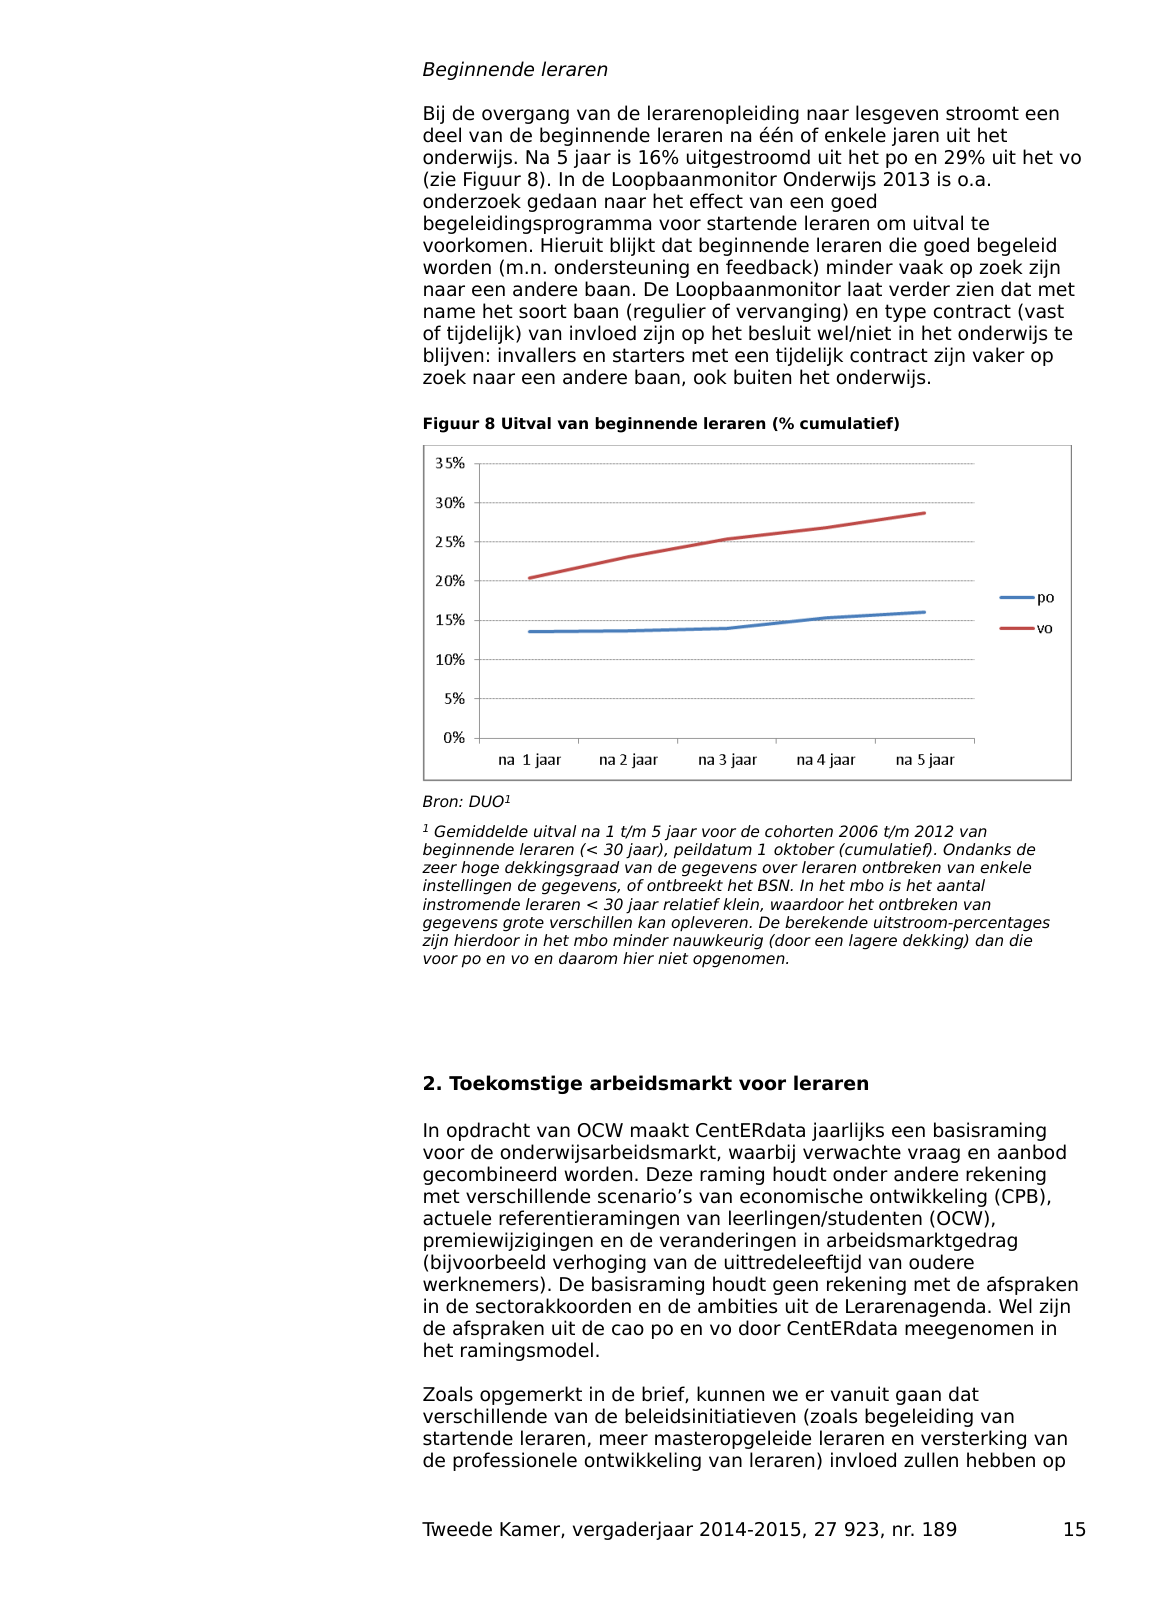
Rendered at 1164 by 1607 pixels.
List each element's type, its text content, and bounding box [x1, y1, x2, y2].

picture [422, 445, 1072, 782]
text In opdracht van OCW maakt CentERdata jaarlijks een basisraming voor de onderwijsarbeidsmarkt, waarbij verwachte vraag en aanbod gecombineerd worden. Deze raming houdt onder andere rekening met verschillende scenario’s van economische ontwikkeling (CPB), actuele referentieramingen van leerlingen/studenten (OCW), premiewijzigingen en de veranderingen in arbeidsmarktgedrag (bijvoorbeeld verhoging van de uittredeleeftijd van oudere werknemers). De basisraming houdt geen rekening met de afspraken in de sectorakkoorden en de ambities uit de Lerarenagenda. Wel zijn de afspraken uit de cao po en vo door CentERdata meegenomen in het ramingsmodel. [422, 1120, 1087, 1362]
text 1 Gemiddelde uitval na 1 t/m 5 jaar voor de cohorten 2006 t/m 2012 van beginnende leraren (< 30 jaar), peildatum 1 oktober (cumulatief). Ondanks de zeer hoge dekkingsgraad van de gegevens over leraren ontbreken van enkele instellingen de gegevens, of ontbreekt het BSN. In het mbo is het aantal instromende leraren < 30 jaar relatief klein, waardoor het ontbreken van gegevens grote verschillen kan opleveren. De berekende uitstroom-percentages zijn hierdoor in het mbo minder nauwkeurig (door een lagere dekking) dan die voor po en vo en daarom hier niet opgenomen. [422, 823, 1072, 968]
subtitle Beginnende leraren [422, 59, 1087, 81]
text Bron: DUO1 [422, 793, 1072, 811]
text Figuur 8 Uitval van beginnende leraren (% cumulatief) [422, 415, 1072, 433]
subtitle 2. Toekomstige arbeidsmarkt voor leraren [422, 1073, 1087, 1095]
text Zoals opgemerkt in de brief, kunnen we er vanuit gaan dat verschillende van de beleidsinitiatieven (zoals begeleiding van startende leraren, meer masteropgeleide leraren en versterking van de professionele ontwikkeling van leraren) invloed zullen hebben op [422, 1384, 1087, 1472]
text Bij de overgang van de lerarenopleiding naar lesgeven stroomt een deel van de beginnende leraren na één of enkele jaren uit het onderwijs. Na 5 jaar is 16% uitgestroomd uit het po en 29% uit het vo (zie Figuur 8). In de Loopbaanmonitor Onderwijs 2013 is o.a. onderzoek gedaan naar het effect van een goed begeleidingsprogramma voor startende leraren om uitval te voorkomen. Hieruit blijkt dat beginnende leraren die goed begeleid worden (m.n. ondersteuning en feedback) minder vaak op zoek zijn naar een andere baan. De Loopbaanmonitor laat verder zien dat met name het soort baan (regulier of vervanging) en type contract (vast of tijdelijk) van invloed zijn op het besluit wel/niet in het onderwijs te blijven: invallers en starters met een tijdelijk contract zijn vaker op zoek naar een andere baan, ook buiten het onderwijs. [422, 103, 1087, 389]
